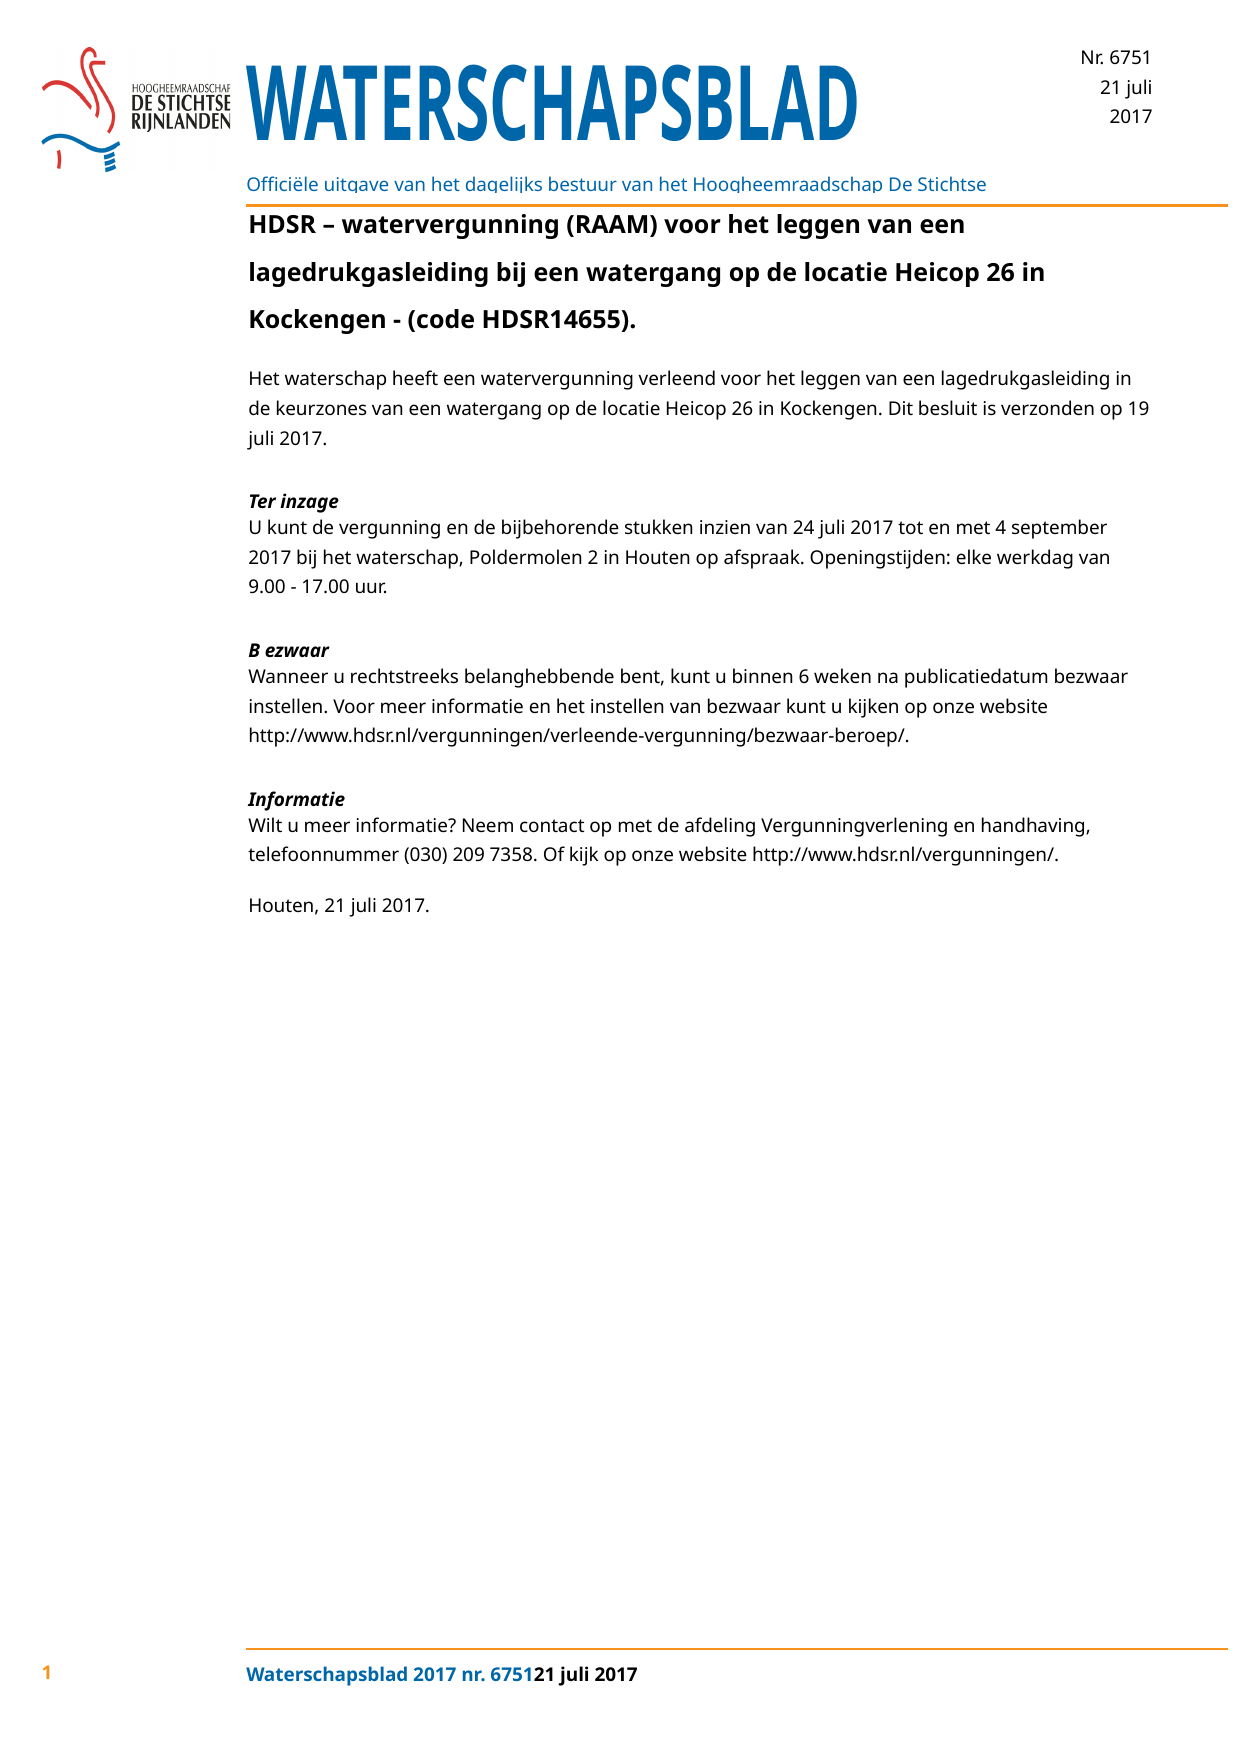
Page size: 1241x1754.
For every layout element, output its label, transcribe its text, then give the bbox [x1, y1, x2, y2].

picture [41, 47, 231, 172]
text Ter inzage [248, 489, 1152, 514]
text Houten, 21 juli 2017. [248, 892, 1152, 918]
text HDSR – watervergunning (RAAM) voor het leggen van een lagedrukgasleiding bij een watergang op de locatie Heicop 26 in Kockengen - (code HDSR14655). [248, 207, 1152, 336]
text Informatie [248, 786, 1152, 812]
text Wanneer u rechtstreeks belanghebbende bent, kunt u binnen 6 weken na publicatiedatum bezwaar instellen. Voor meer informatie en het instellen van bezwaar kunt u kijken op onze website http://www.hdsr.nl/vergunningen/verleende-vergunning/bezwaar-beroep/. [248, 663, 1152, 748]
text B ezwaar [248, 637, 1152, 663]
text Het waterschap heeft een watervergunning verleend voor het leggen van een lagedrukgasleiding in de keurzones van een watergang op de locatie Heicop 26 in Kockengen. Dit besluit is verzonden op 19 juli 2017. [248, 366, 1152, 450]
text U kunt de vergunning en de bijbehorende stukken inzien van 24 juli 2017 tot en met 4 september 2017 bij het waterschap, Poldermolen 2 in Houten op afspraak. Openingstijden: elke werkdag van 9.00 - 17.00 uur. [248, 514, 1152, 599]
text Wilt u meer informatie? Neem contact op met de afdeling Vergunningverlening en handhaving, telefoonnummer (030) 209 7358. Of kijk op onze website http://www.hdsr.nl/vergunningen/. [248, 812, 1152, 867]
